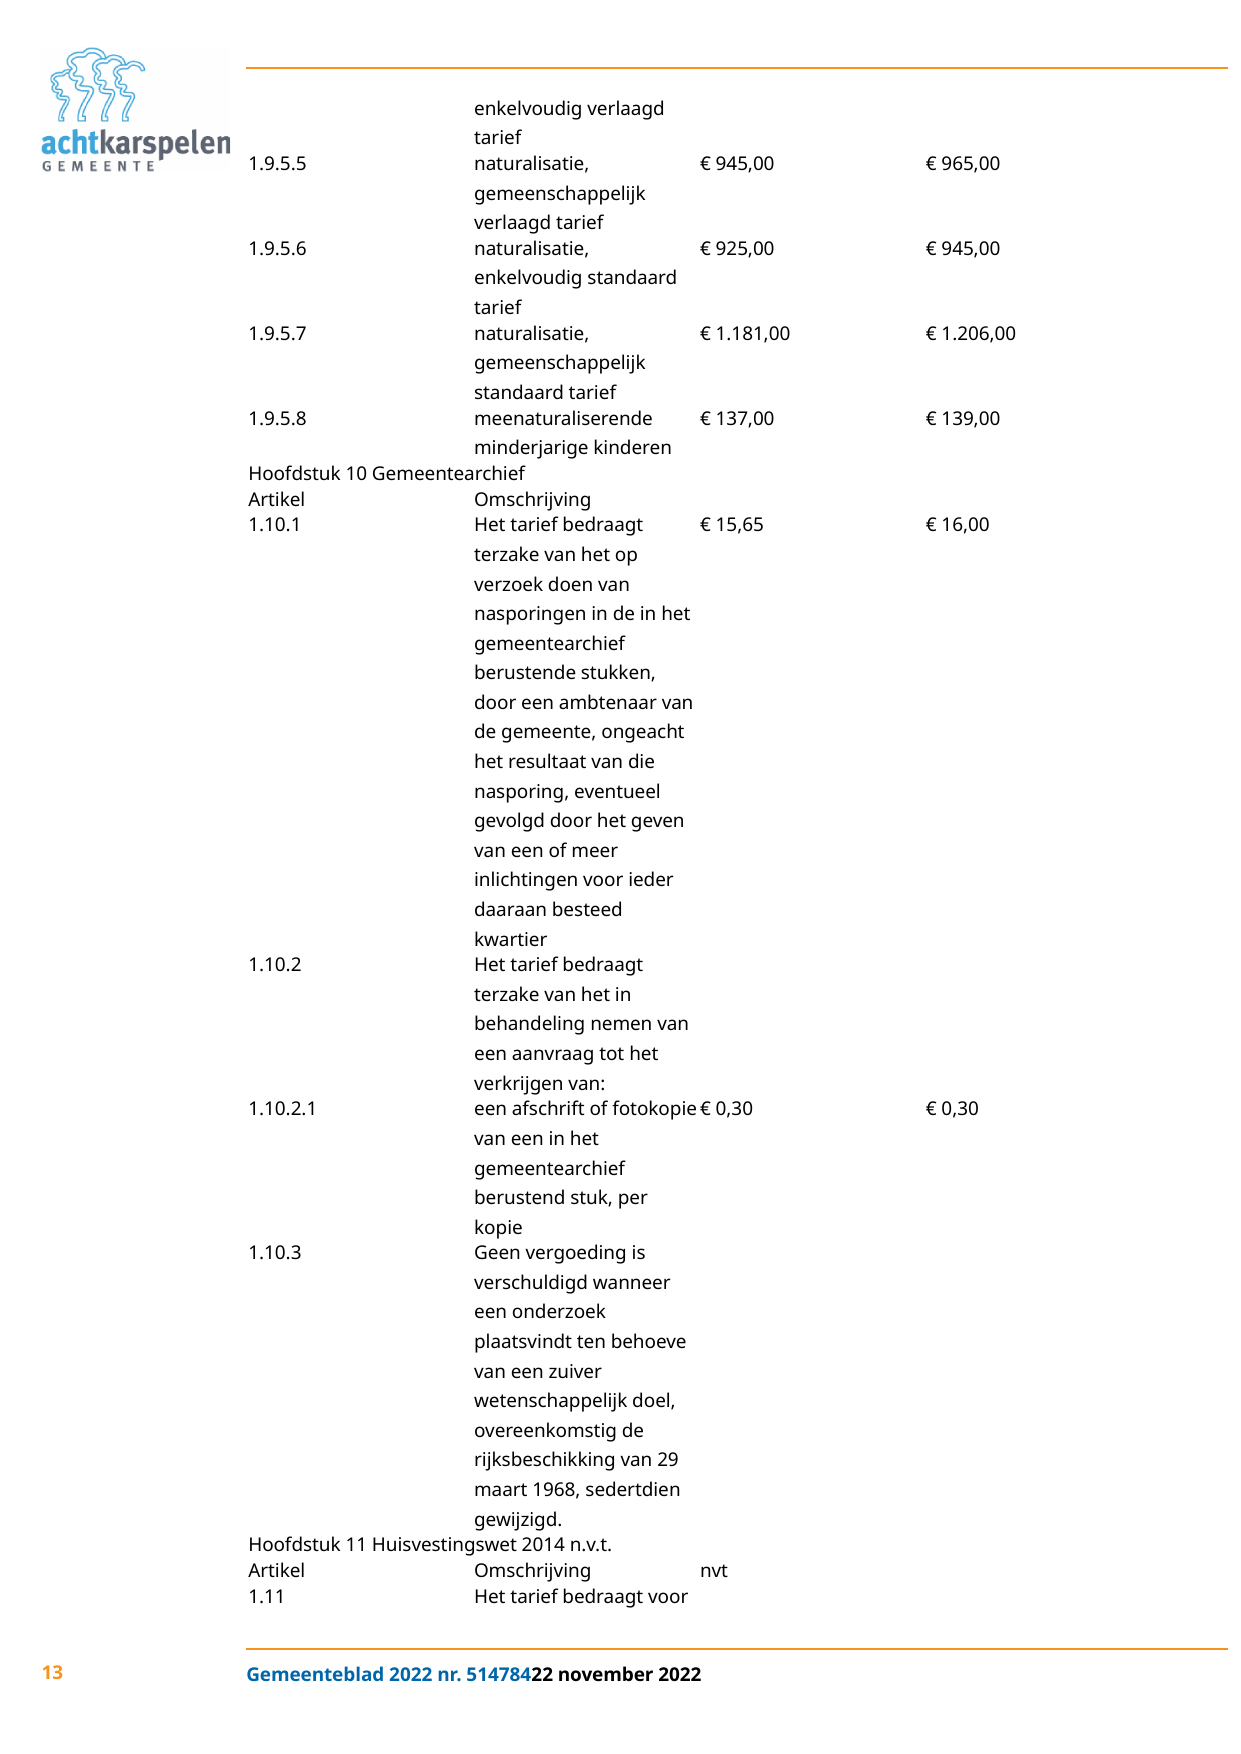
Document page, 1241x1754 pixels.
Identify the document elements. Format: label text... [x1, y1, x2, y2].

table_cell een afschrift of fotokopie van een in het gemeentearchief berustend stuk, per kopie [474, 1096, 700, 1239]
table_cell [926, 95, 1152, 150]
table_cell naturalisatie, gemeenschappelijk standaard tarief [474, 320, 700, 405]
table_cell € 925,00 [700, 235, 926, 320]
table_cell € 15,65 [700, 512, 926, 951]
table_cell [700, 486, 926, 512]
table_cell Artikel [248, 486, 474, 512]
table_cell 1.11 [248, 1583, 474, 1609]
table_cell [926, 486, 1152, 512]
table_cell [926, 1583, 1152, 1609]
table_cell naturalisatie, gemeenschappelijk verlaagd tarief [474, 150, 700, 235]
table_cell Omschrijving [474, 1557, 700, 1583]
table_cell 1.10.1 [248, 512, 474, 951]
table_cell 1.9.5.5 [248, 150, 474, 235]
table_cell € 0,30 [926, 1096, 1152, 1239]
table_cell 1.10.2.1 [248, 1096, 474, 1239]
table_cell € 16,00 [926, 512, 1152, 951]
table_cell [700, 1240, 926, 1532]
table_cell € 945,00 [926, 235, 1152, 320]
table_cell meenaturaliserende minderjarige kinderen [474, 405, 700, 460]
table_cell € 0,30 [700, 1096, 926, 1239]
table_cell [248, 95, 474, 150]
table_cell naturalisatie, enkelvoudig standaard tarief [474, 235, 700, 320]
table_cell Omschrijving [474, 486, 700, 512]
table_cell [926, 951, 1152, 1096]
table_cell 1.9.5.7 [248, 320, 474, 405]
table_cell Hoofdstuk 11 Huisvestingswet 2014 n.v.t. [248, 1532, 1152, 1557]
table_cell 1.10.2 [248, 951, 474, 1096]
picture [41, 47, 231, 172]
table_cell [700, 95, 926, 150]
table_cell € 965,00 [926, 150, 1152, 235]
table_cell Het tarief bedraagt terzake van het op verzoek doen van nasporingen in de in het gemeentearchief berustende stukken, door een ambtenaar van de gemeente, ongeacht het resultaat van die nasporing, eventueel gevolgd door het geven van een of meer inlichtingen voor ieder daaraan besteed kwartier [474, 512, 700, 951]
table_cell 1.9.5.8 [248, 405, 474, 460]
table_cell € 1.206,00 [926, 320, 1152, 405]
table_cell 1.10.3 [248, 1240, 474, 1532]
table_cell € 139,00 [926, 405, 1152, 460]
table_cell € 137,00 [700, 405, 926, 460]
table_cell € 1.181,00 [700, 320, 926, 405]
table_cell [926, 1240, 1152, 1532]
table_cell [700, 1583, 926, 1609]
table_cell Het tarief bedraagt voor [474, 1583, 700, 1609]
table_cell Artikel [248, 1557, 474, 1583]
table_cell € 945,00 [700, 150, 926, 235]
table_cell Hoofdstuk 10 Gemeentearchief [248, 460, 1152, 486]
table_cell nvt [700, 1557, 926, 1583]
table_cell Geen vergoeding is verschuldigd wanneer een onderzoek plaatsvindt ten behoeve van een zuiver wetenschappelijk doel, overeenkomstig de rijksbeschikking van 29 maart 1968, sedertdien gewijzigd. [474, 1240, 700, 1532]
table_cell Het tarief bedraagt terzake van het in behandeling nemen van een aanvraag tot het verkrijgen van: [474, 951, 700, 1096]
table_cell enkelvoudig verlaagd tarief [474, 95, 700, 150]
table_cell 1.9.5.6 [248, 235, 474, 320]
table_cell [926, 1557, 1152, 1583]
table_cell [700, 951, 926, 1096]
